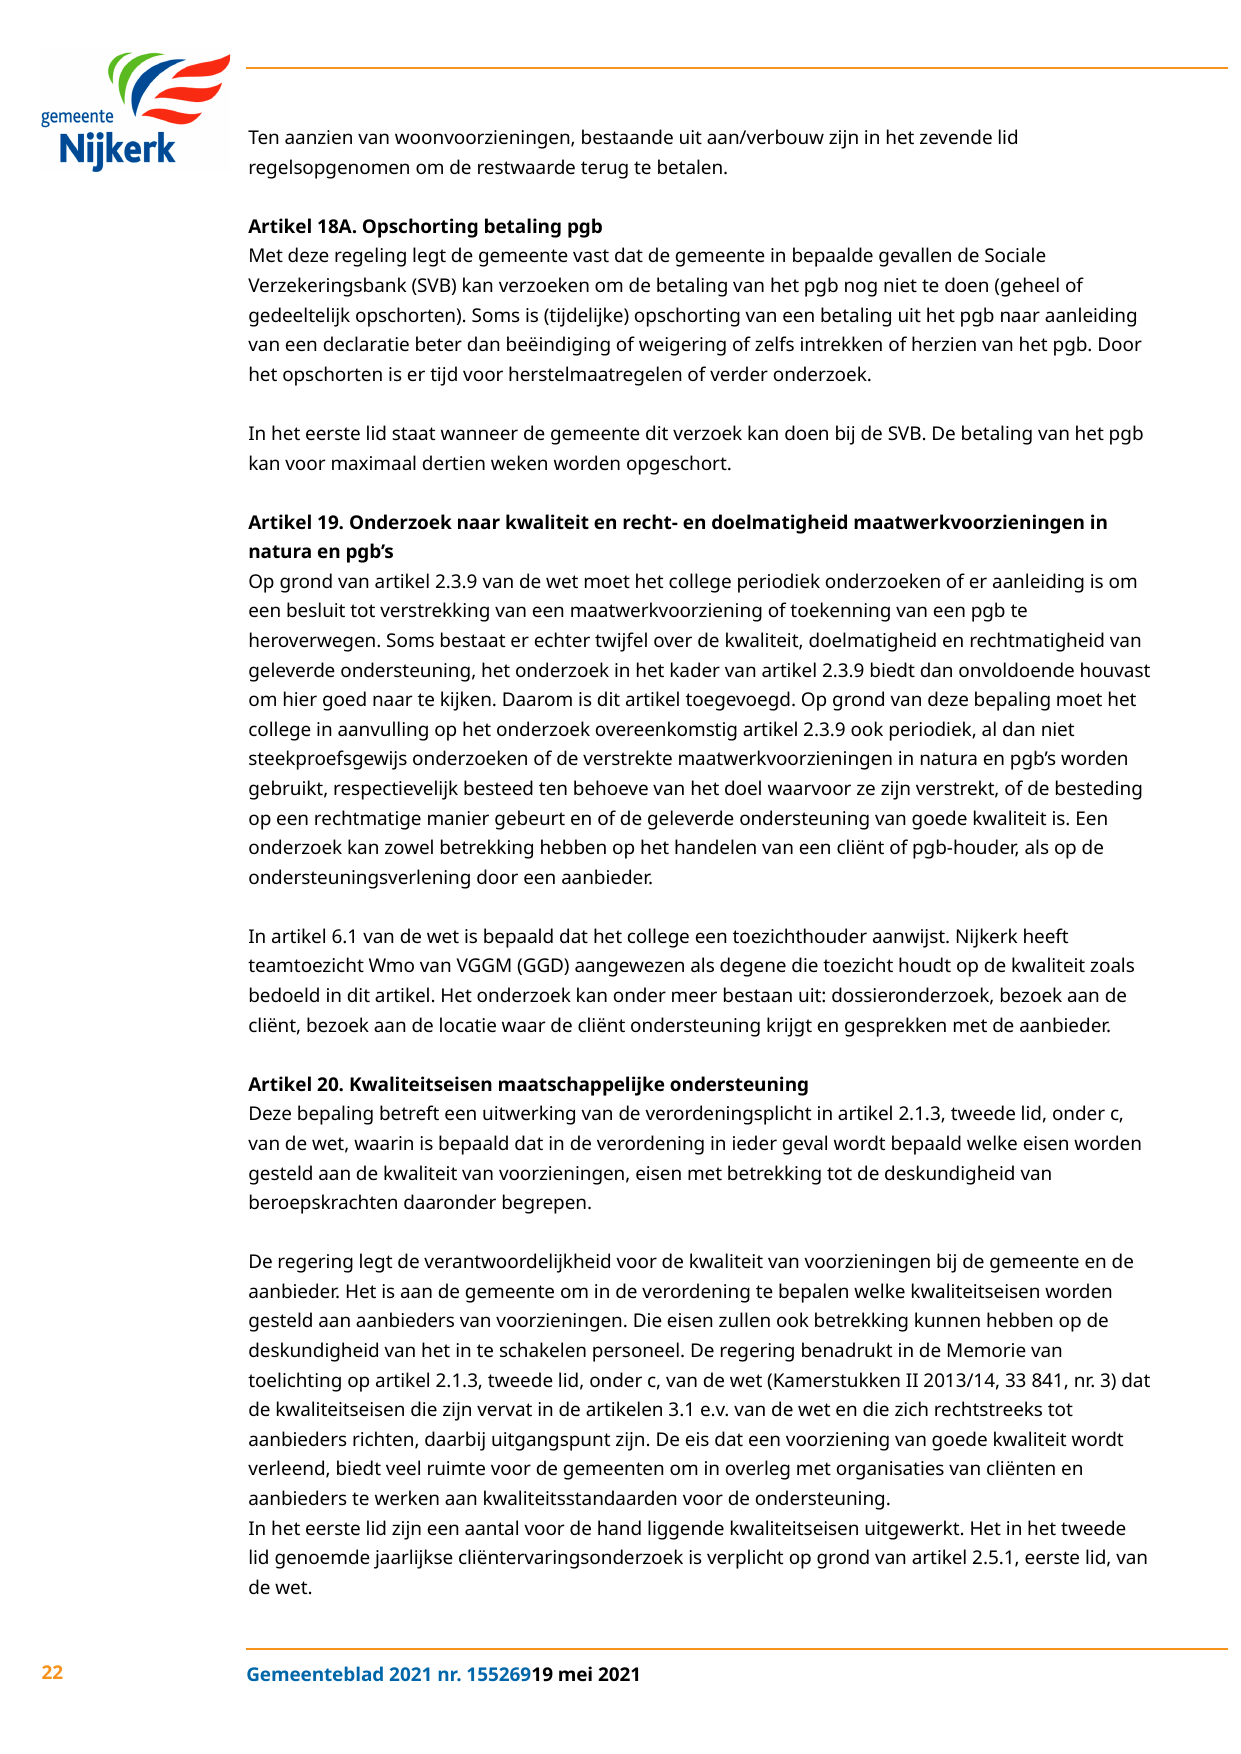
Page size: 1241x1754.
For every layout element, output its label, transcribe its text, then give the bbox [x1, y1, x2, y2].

text In het eerste lid zijn een aantal voor de hand liggende kwaliteitseisen uitgewerkt. Het in het tweede lid genoemde jaarlijkse cliëntervaringsonderzoek is verplicht op grond van artikel 2.5.1, eerste lid, van de wet. [248, 1515, 1152, 1600]
picture [41, 47, 231, 172]
text De regering legt de verantwoordelijkheid voor de kwaliteit van voorzieningen bij de gemeente en de aanbieder. Het is aan de gemeente om in de verordening te bepalen welke kwaliteitseisen worden gesteld aan aanbieders van voorzieningen. Die eisen zullen ook betrekking kunnen hebben op de deskundigheid van het in te schakelen personeel. De regering benadrukt in de Memorie van toelichting op artikel 2.1.3, tweede lid, onder c, van de wet (Kamerstukken II 2013/14, 33 841, nr. 3) dat de kwaliteitseisen die zijn vervat in de artikelen 3.1 e.v. van de wet en die zich rechtstreeks tot aanbieders richten, daarbij uitgangspunt zijn. De eis dat een voorziening van goede kwaliteit wordt verleend, biedt veel ruimte voor de gemeenten om in overleg met organisaties van cliënten en aanbieders te werken aan kwaliteitsstandaarden voor de ondersteuning. [248, 1248, 1152, 1511]
text Met deze regeling legt de gemeente vast dat de gemeente in bepaalde gevallen de Sociale Verzekeringsbank (SVB) kan verzoeken om de betaling van het pgb nog niet te doen (geheel of gedeeltelijk opschorten). Soms is (tijdelijke) opschorting van een betaling uit het pgb naar aanleiding van een declaratie beter dan beëindiging of weigering of zelfs intrekken of herzien van het pgb. Door het opschorten is er tijd voor herstelmaatregelen of verder onderzoek. [248, 243, 1152, 387]
text Artikel 18A. Opschorting betaling pgb [248, 213, 1152, 239]
text Artikel 19. Onderzoek naar kwaliteit en recht- en doelmatigheid maatwerkvoorzieningen in natura en pgb’s [248, 509, 1152, 564]
text Artikel 20. Kwaliteitseisen maatschappelijke ondersteuning [248, 1071, 1152, 1097]
text Op grond van artikel 2.3.9 van de wet moet het college periodiek onderzoeken of er aanleiding is om een besluit tot verstrekking van een maatwerkvoorziening of toekenning van een pgb te heroverwegen. Soms bestaat er echter twijfel over de kwaliteit, doelmatigheid en rechtmatigheid van geleverde ondersteuning, het onderzoek in het kader van artikel 2.3.9 biedt dan onvoldoende houvast om hier goed naar te kijken. Daarom is dit artikel toegevoegd. Op grond van deze bepaling moet het college in aanvulling op het onderzoek overeenkomstig artikel 2.3.9 ook periodiek, al dan niet steekproefsgewijs onderzoeken of de verstrekte maatwerkvoorzieningen in natura en pgb’s worden gebruikt, respectievelijk besteed ten behoeve van het doel waarvoor ze zijn verstrekt, of de besteding op een rechtmatige manier gebeurt en of de geleverde ondersteuning van goede kwaliteit is. Een onderzoek kan zowel betrekking hebben op het handelen van een cliënt of pgb-houder, als op de ondersteuningsverlening door een aanbieder. [248, 568, 1152, 890]
text In artikel 6.1 van de wet is bepaald dat het college een toezichthouder aanwijst. Nijkerk heeft teamtoezicht Wmo van VGGM (GGD) aangewezen als degene die toezicht houdt op de kwaliteit zoals bedoeld in dit artikel. Het onderzoek kan onder meer bestaan uit: dossieronderzoek, bezoek aan de cliënt, bezoek aan de locatie waar de cliënt ondersteuning krijgt en gesprekken met de aanbieder. [248, 923, 1152, 1038]
text Ten aanzien van woonvoorzieningen, bestaande uit aan/verbouw zijn in het zevende lid regelsopgenomen om de restwaarde terug te betalen. [248, 124, 1152, 180]
text In het eerste lid staat wanneer de gemeente dit verzoek kan doen bij de SVB. De betaling van het pgb kan voor maximaal dertien weken worden opgeschort. [248, 420, 1152, 476]
text Deze bepaling betreft een uitwerking van de verordeningsplicht in artikel 2.1.3, tweede lid, onder c, van de wet, waarin is bepaald dat in de verordening in ieder geval wordt bepaald welke eisen worden gesteld aan de kwaliteit van voorzieningen, eisen met betrekking tot de deskundigheid van beroepskrachten daaronder begrepen. [248, 1101, 1152, 1215]
